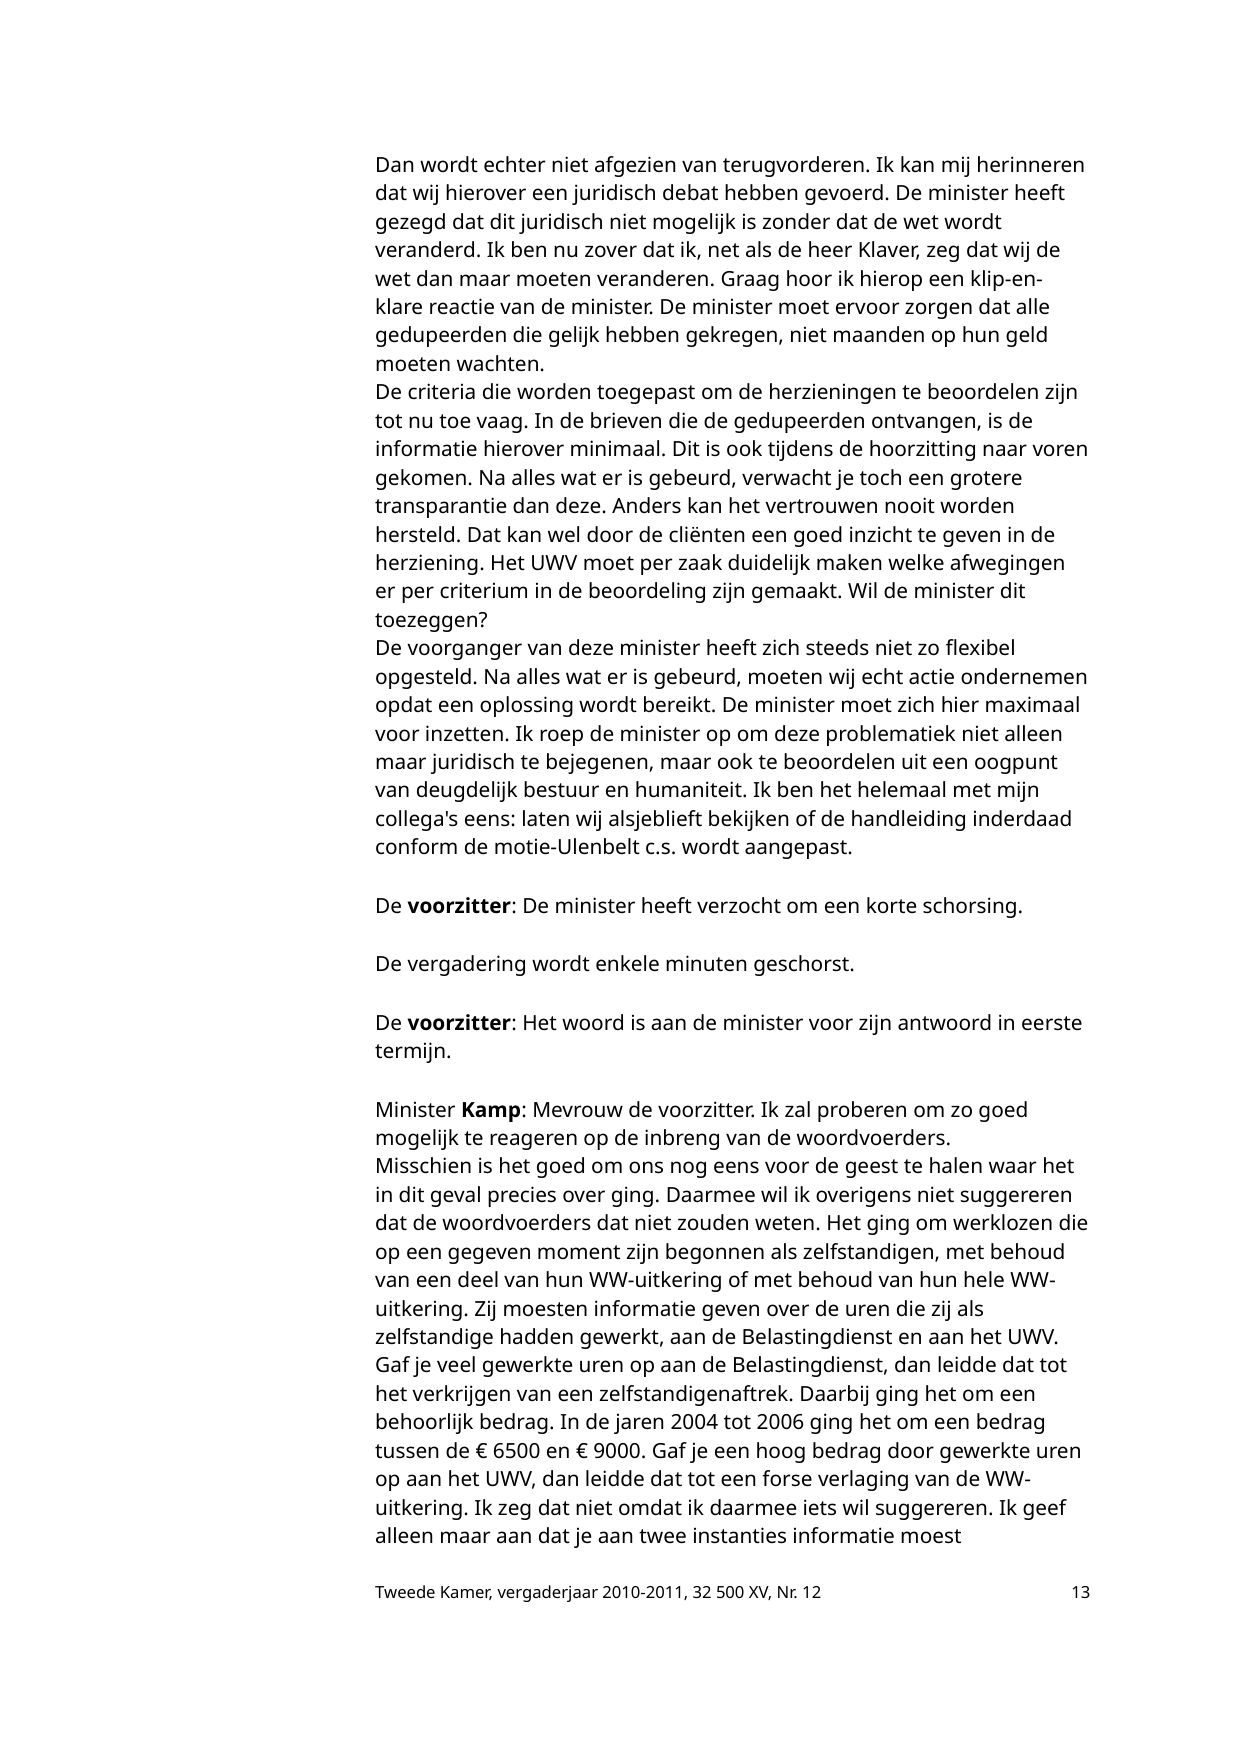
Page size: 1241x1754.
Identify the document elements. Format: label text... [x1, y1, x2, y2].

text Minister Kamp: Mevrouw de voorzitter. Ik zal proberen om zo goed mogelijk te reageren op de inbreng van de woordvoerders. [375, 1095, 1090, 1152]
text De voorzitter: Het woord is aan de minister voor zijn antwoord in eerste termijn. [375, 1008, 1090, 1065]
text Dan wordt echter niet afgezien van terugvorderen. Ik kan mij herinneren dat wij hierover een juridisch debat hebben gevoerd. De minister heeft gezegd dat dit juridisch niet mogelijk is zonder dat de wet wordt veranderd. Ik ben nu zover dat ik, net als de heer Klaver, zeg dat wij de wet dan maar moeten veranderen. Graag hoor ik hierop een klip-en-klare reactie van de minister. De minister moet ervoor zorgen dat alle gedupeerden die gelijk hebben gekregen, niet maanden op hun geld moeten wachten. [375, 150, 1090, 377]
text De vergadering wordt enkele minuten geschorst. [375, 949, 1090, 978]
text De criteria die worden toegepast om de herzieningen te beoordelen zijn tot nu toe vaag. In de brieven die de gedupeerden ontvangen, is de informatie hierover minimaal. Dit is ook tijdens de hoorzitting naar voren gekomen. Na alles wat er is gebeurd, verwacht je toch een grotere transparantie dan deze. Anders kan het vertrouwen nooit worden hersteld. Dat kan wel door de cliënten een goed inzicht te geven in de herziening. Het UWV moet per zaak duidelijk maken welke afwegingen er per criterium in de beoordeling zijn gemaakt. Wil de minister dit toezeggen? [375, 377, 1090, 633]
text De voorzitter: De minister heeft verzocht om een korte schorsing. [375, 891, 1090, 919]
text De voorganger van deze minister heeft zich steeds niet zo flexibel opgesteld. Na alles wat er is gebeurd, moeten wij echt actie ondernemen opdat een oplossing wordt bereikt. De minister moet zich hier maximaal voor inzetten. Ik roep de minister op om deze problematiek niet alleen maar juridisch te bejegenen, maar ook te beoordelen uit een oogpunt van deugdelijk bestuur en humaniteit. Ik ben het helemaal met mijn collega's eens: laten wij alsjeblieft bekijken of de handleiding inderdaad conform de motie-Ulenbelt c.s. wordt aangepast. [375, 633, 1090, 861]
text Misschien is het goed om ons nog eens voor de geest te halen waar het in dit geval precies over ging. Daarmee wil ik overigens niet suggereren dat de woordvoerders dat niet zouden weten. Het ging om werklozen die op een gegeven moment zijn begonnen als zelfstandigen, met behoud van een deel van hun WW-uitkering of met behoud van hun hele WW-uitkering. Zij moesten informatie geven over de uren die zij als zelfstandige hadden gewerkt, aan de Belastingdienst en aan het UWV. Gaf je veel gewerkte uren op aan de Belastingdienst, dan leidde dat tot het verkrijgen van een zelfstandigenaftrek. Daarbij ging het om een behoorlijk bedrag. In de jaren 2004 tot 2006 ging het om een bedrag tussen de € 6500 en € 9000. Gaf je een hoog bedrag door gewerkte uren op aan het UWV, dan leidde dat tot een forse verlaging van de WW-uitkering. Ik zeg dat niet omdat ik daarmee iets wil suggereren. Ik geef alleen maar aan dat je aan twee instanties informatie moest [375, 1152, 1090, 1550]
